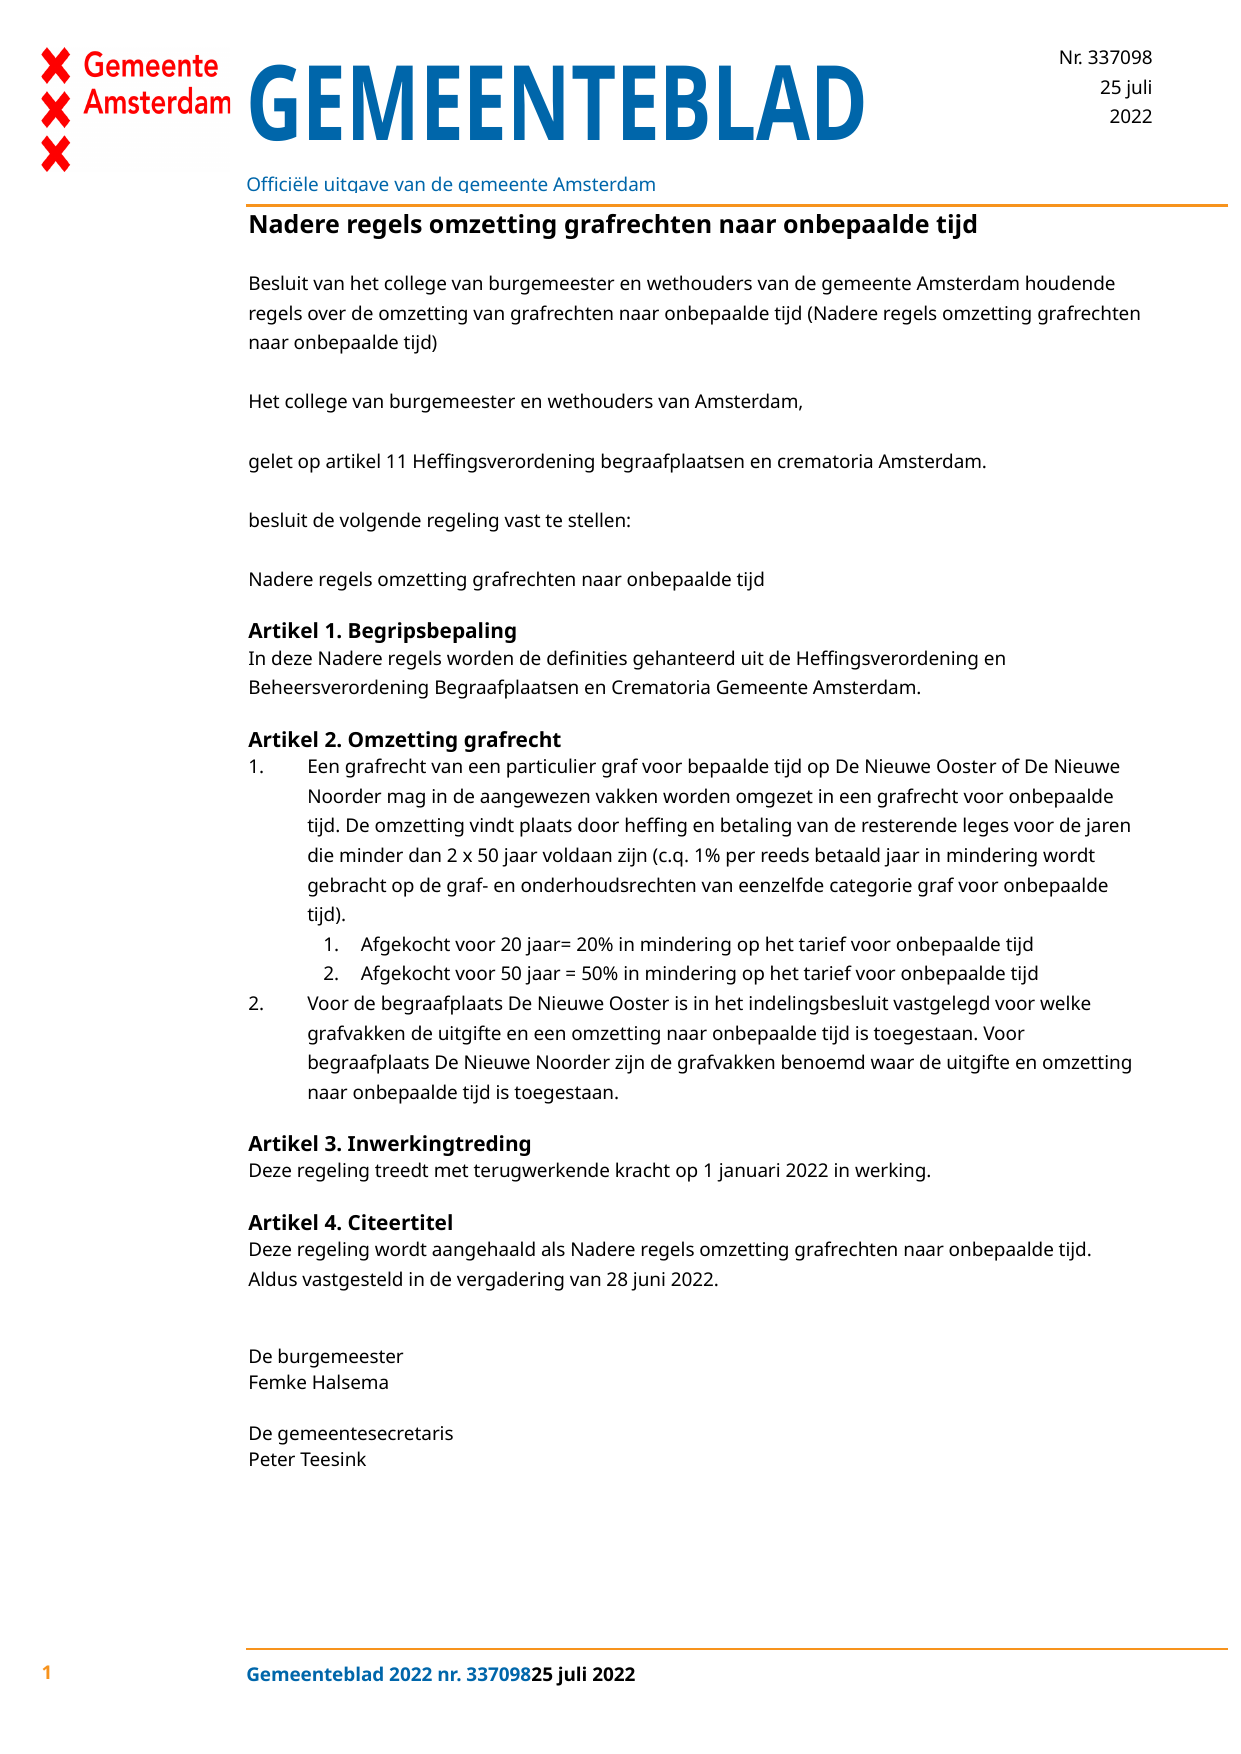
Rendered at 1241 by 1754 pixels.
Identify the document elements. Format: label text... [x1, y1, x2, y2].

text besluit de volgende regeling vast te stellen: [248, 507, 1152, 533]
text In deze Nadere regels worden de definities gehanteerd uit de Heffingsverordening en Beheersverordening Begraafplaatsen en Crematoria Gemeente Amsterdam. [248, 645, 1152, 700]
list Afgekocht voor 20 jaar= 20% in mindering op het tarief voor onbepaalde tijd [323, 931, 1152, 957]
list Afgekocht voor 50 jaar = 50% in mindering op het tarief voor onbepaalde tijd [323, 961, 1152, 986]
text Artikel 4. Citeertitel [248, 1208, 1152, 1237]
text Besluit van het college van burgemeester en wethouders van de gemeente Amsterdam houdende regels over de omzetting van grafrechten naar onbepaalde tijd (Nadere regels omzetting grafrechten naar onbepaalde tijd) [248, 270, 1152, 355]
picture [41, 47, 231, 172]
list Voor de begraafplaats De Nieuwe Ooster is in het indelingsbesluit vastgelegd voor welke grafvakken de uitgifte en een omzetting naar onbepaalde tijd is toegestaan. Voor begraafplaats De Nieuwe Noorder zijn de grafvakken benoemd waar de uitgifte en omzetting naar onbepaalde tijd is toegestaan. [248, 990, 1152, 1104]
text Nadere regels omzetting grafrechten naar onbepaalde tijd [248, 207, 1152, 241]
text Deze regeling wordt aangehaald als Nadere regels omzetting grafrechten naar onbepaalde tijd. [248, 1237, 1152, 1262]
list Een grafrecht van een particulier graf voor bepaalde tijd op De Nieuwe Ooster of De Nieuwe Noorder mag in de aangewezen vakken worden omgezet in een grafrecht voor onbepaalde tijd. De omzetting vindt plaats door heffing en betaling van de resterende leges voor de jaren die minder dan 2 x 50 jaar voldaan zijn (c.q. 1% per reeds betaald jaar in mindering wordt gebracht op de graf- en onderhoudsrechten van eenzelfde categorie graf voor onbepaalde tijd). [248, 753, 1152, 927]
text Aldus vastgesteld in de vergadering van 28 juni 2022. [248, 1266, 1152, 1292]
text Deze regeling treedt met terugwerkende kracht op 1 januari 2022 in werking. [248, 1158, 1152, 1183]
text Artikel 1. Begripsbepaling [248, 617, 1152, 645]
text Artikel 3. Inwerkingtreding [248, 1129, 1152, 1158]
text gelet op artikel 11 Heffingsverordening begraafplaatsen en crematoria Amsterdam. [248, 448, 1152, 473]
text De gemeentesecretaris [248, 1421, 1152, 1446]
text Femke Halsema [248, 1369, 1152, 1395]
text Artikel 2. Omzetting grafrecht [248, 725, 1152, 753]
text Peter Teesink [248, 1446, 1152, 1472]
text De burgemeester [248, 1343, 1152, 1369]
text Nadere regels omzetting grafrechten naar onbepaalde tijd [248, 566, 1152, 592]
text Het college van burgemeester en wethouders van Amsterdam, [248, 389, 1152, 414]
